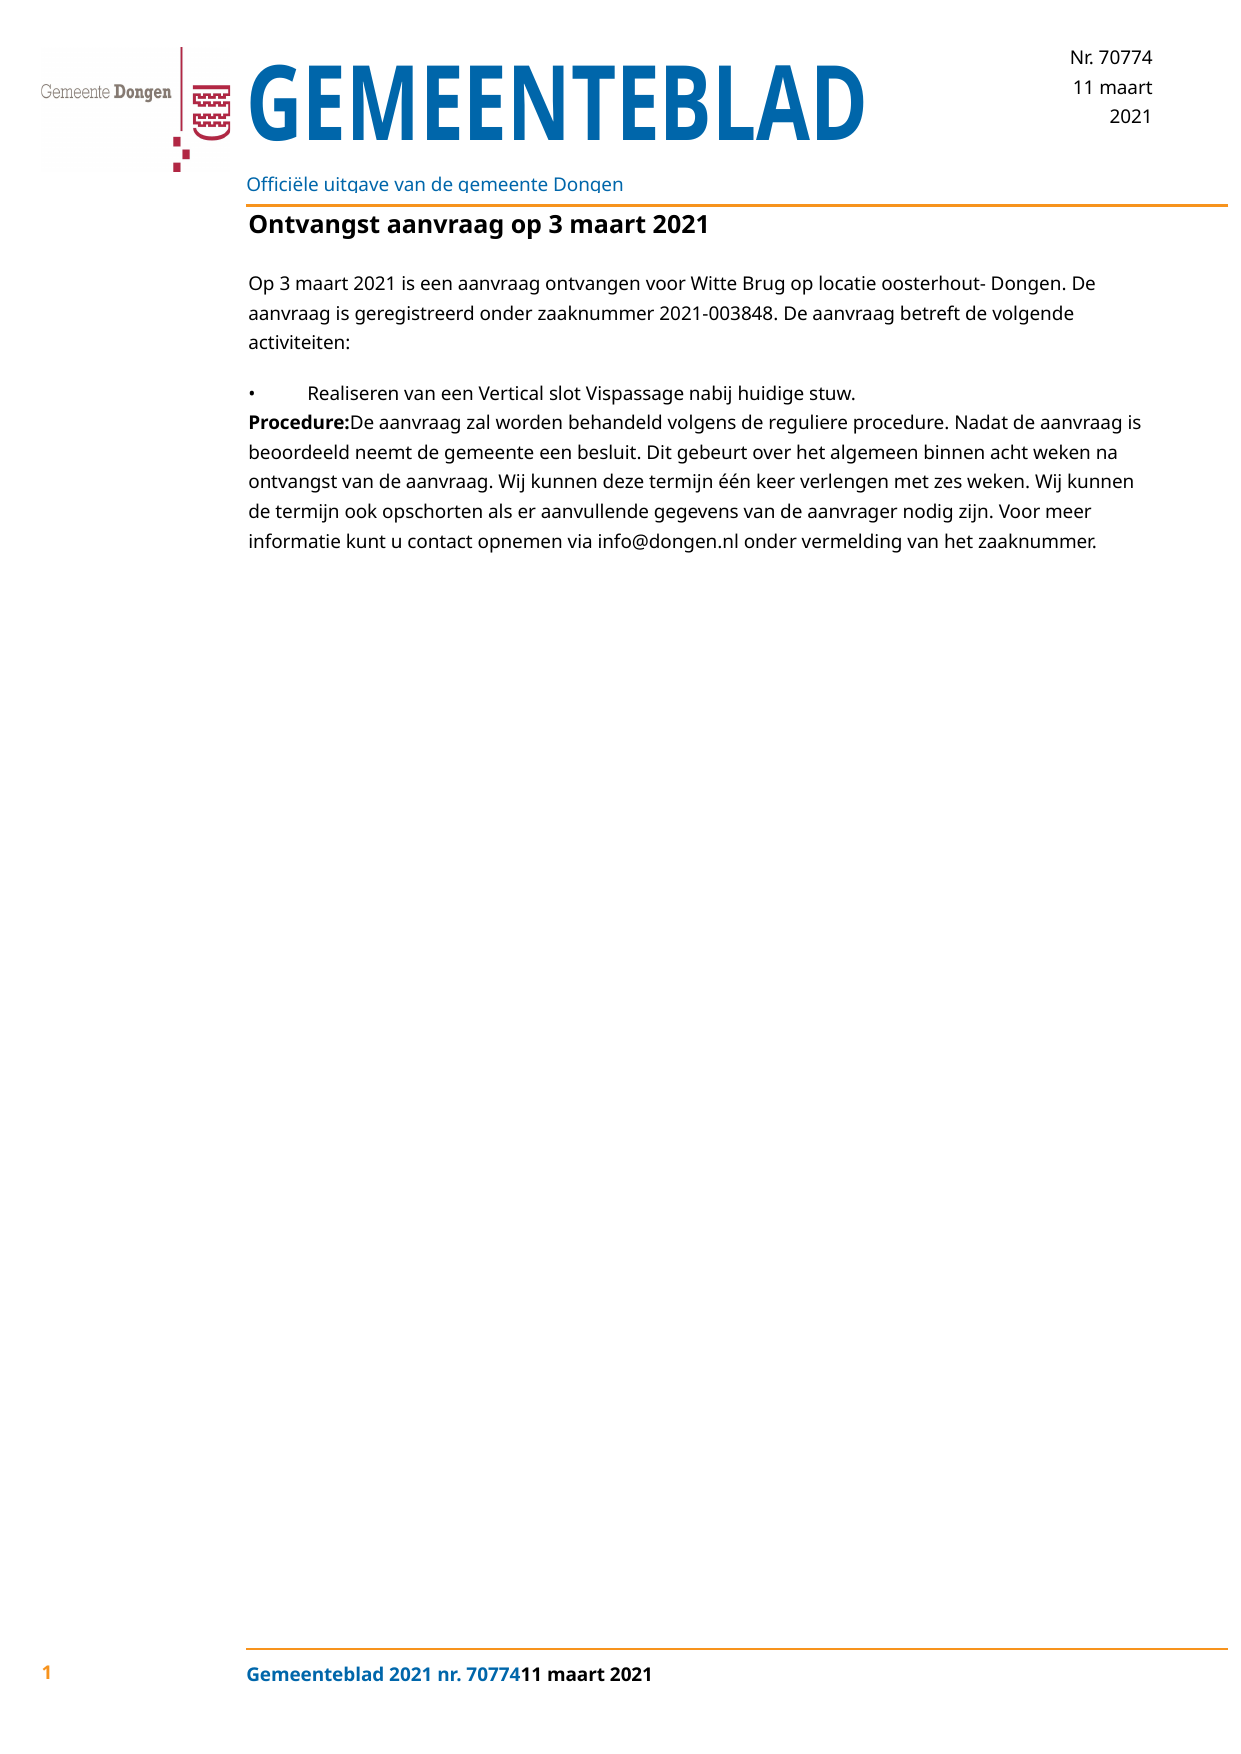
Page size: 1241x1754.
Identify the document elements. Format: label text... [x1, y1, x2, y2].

text Op 3 maart 2021 is een aanvraag ontvangen voor Witte Brug op locatie oosterhout- Dongen. De aanvraag is geregistreerd onder zaaknummer 2021-003848. De aanvraag betreft de volgende activiteiten: [248, 270, 1152, 355]
list Realiseren van een Vertical slot Vispassage nabij huidige stuw. [248, 380, 1152, 406]
text Procedure:De aanvraag zal worden behandeld volgens de reguliere procedure. Nadat de aanvraag is beoordeeld neemt de gemeente een besluit. Dit gebeurt over het algemeen binnen acht weken na ontvangst van de aanvraag. Wij kunnen deze termijn één keer verlengen met zes weken. Wij kunnen de termijn ook opschorten als er aanvullende gegevens van de aanvrager nodig zijn. Voor meer informatie kunt u contact opnemen via info@dongen.nl onder vermelding van het zaaknummer. [248, 409, 1152, 553]
text Ontvangst aanvraag op 3 maart 2021 [248, 207, 1152, 241]
picture [41, 47, 231, 172]
